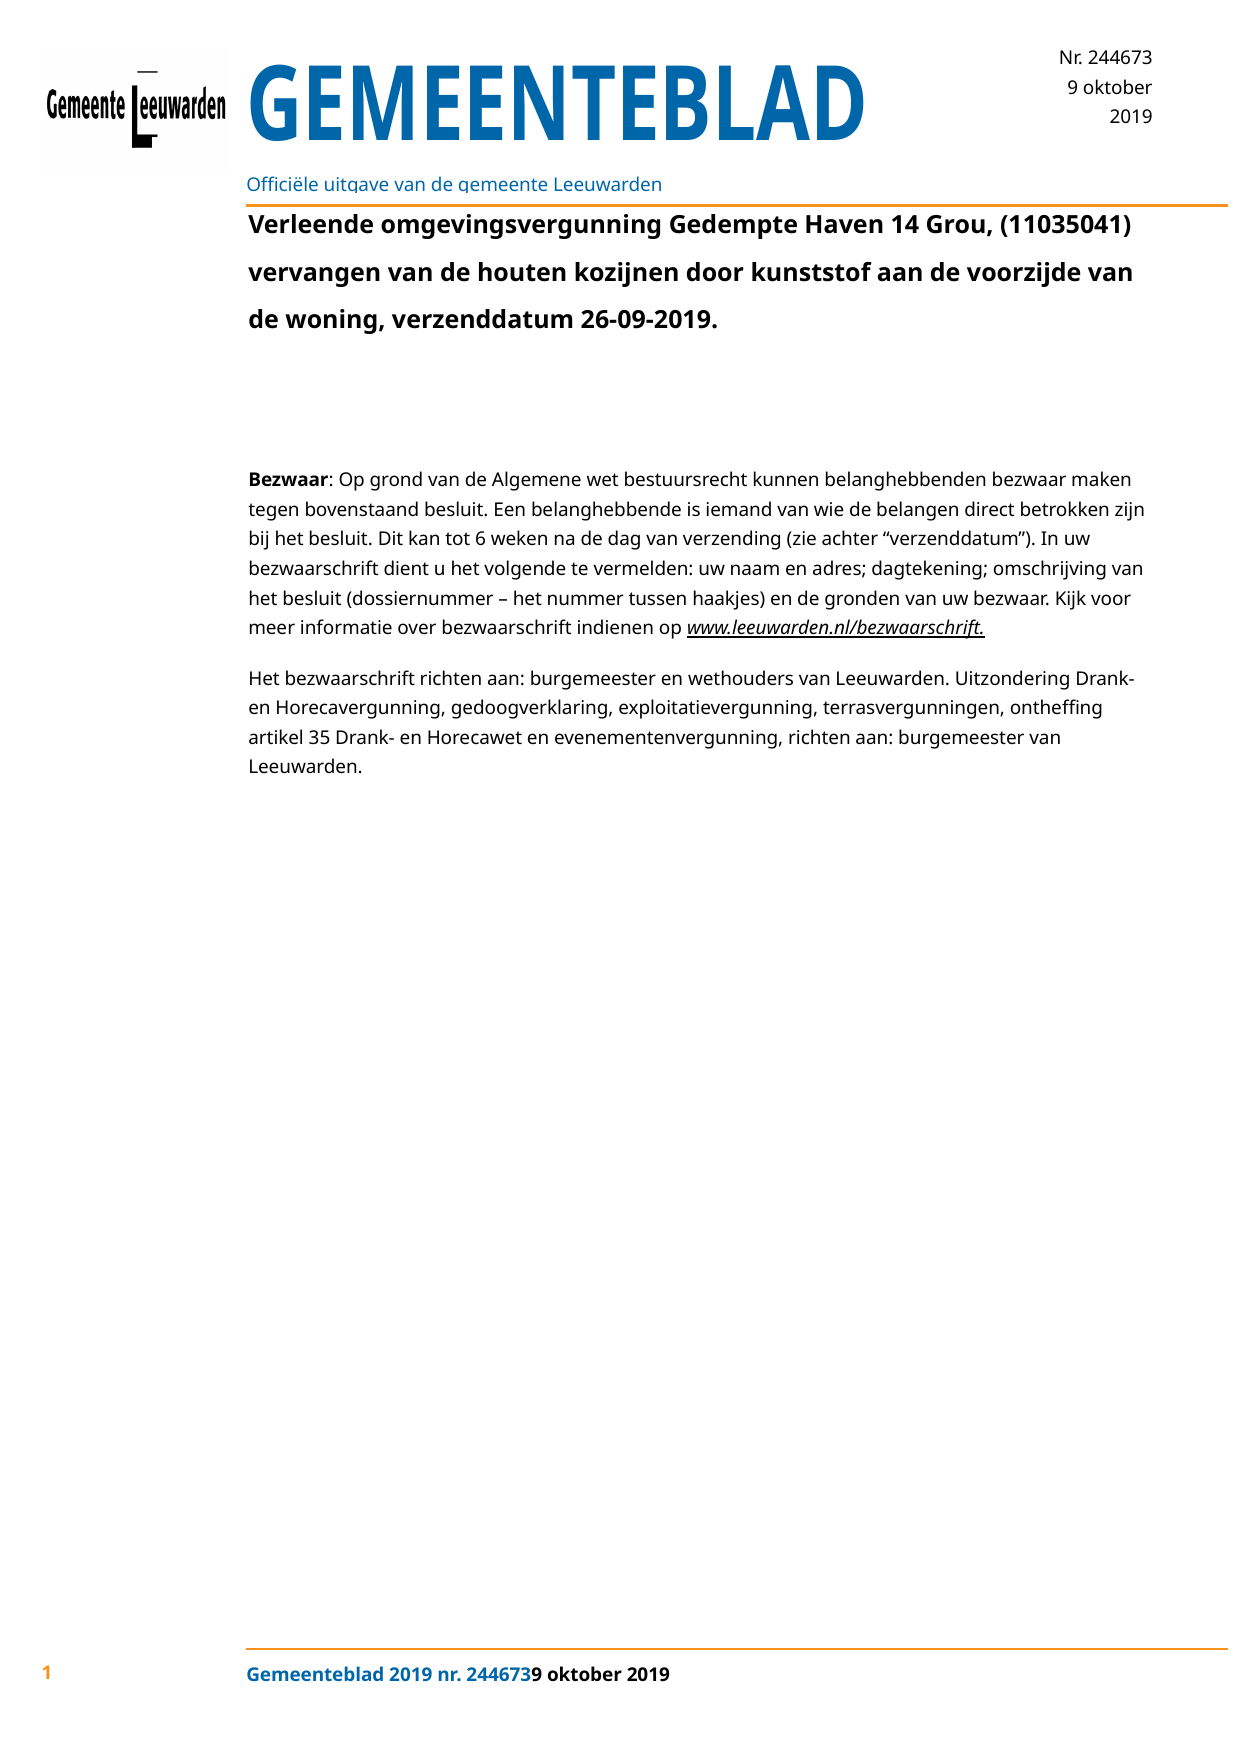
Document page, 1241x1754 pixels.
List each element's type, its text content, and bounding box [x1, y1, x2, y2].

text Bezwaar: Op grond van de Algemene wet bestuursrecht kunnen belanghebbenden bezwaar maken tegen bovenstaand besluit. Een belanghebbende is iemand van wie de belangen direct betrokken zijn bij het besluit. Dit kan tot 6 weken na de dag van verzending (zie achter “verzenddatum”). In uw bezwaarschrift dient u het volgende te vermelden: uw naam en adres; dagtekening; omschrijving van het besluit (dossiernummer – het nummer tussen haakjes) en de gronden van uw bezwaar. Kijk voor meer informatie over bezwaarschrift indienen op www.leeuwarden.nl/bezwaarschrift. [248, 466, 1152, 640]
picture [41, 47, 231, 172]
text Verleende omgevingsvergunning Gedempte Haven 14 Grou, (11035041) vervangen van de houten kozijnen door kunststof aan de voorzijde van de woning, verzenddatum 26-09-2019. [248, 207, 1152, 336]
text Het bezwaarschrift richten aan: burgemeester en wethouders van Leeuwarden. Uitzondering Drank- en Horecavergunning, gedoogverklaring, exploitatievergunning, terrasvergunningen, ontheffing artikel 35 Drank- en Horecawet en evenementenvergunning, richten aan: burgemeester van Leeuwarden. [248, 665, 1152, 779]
